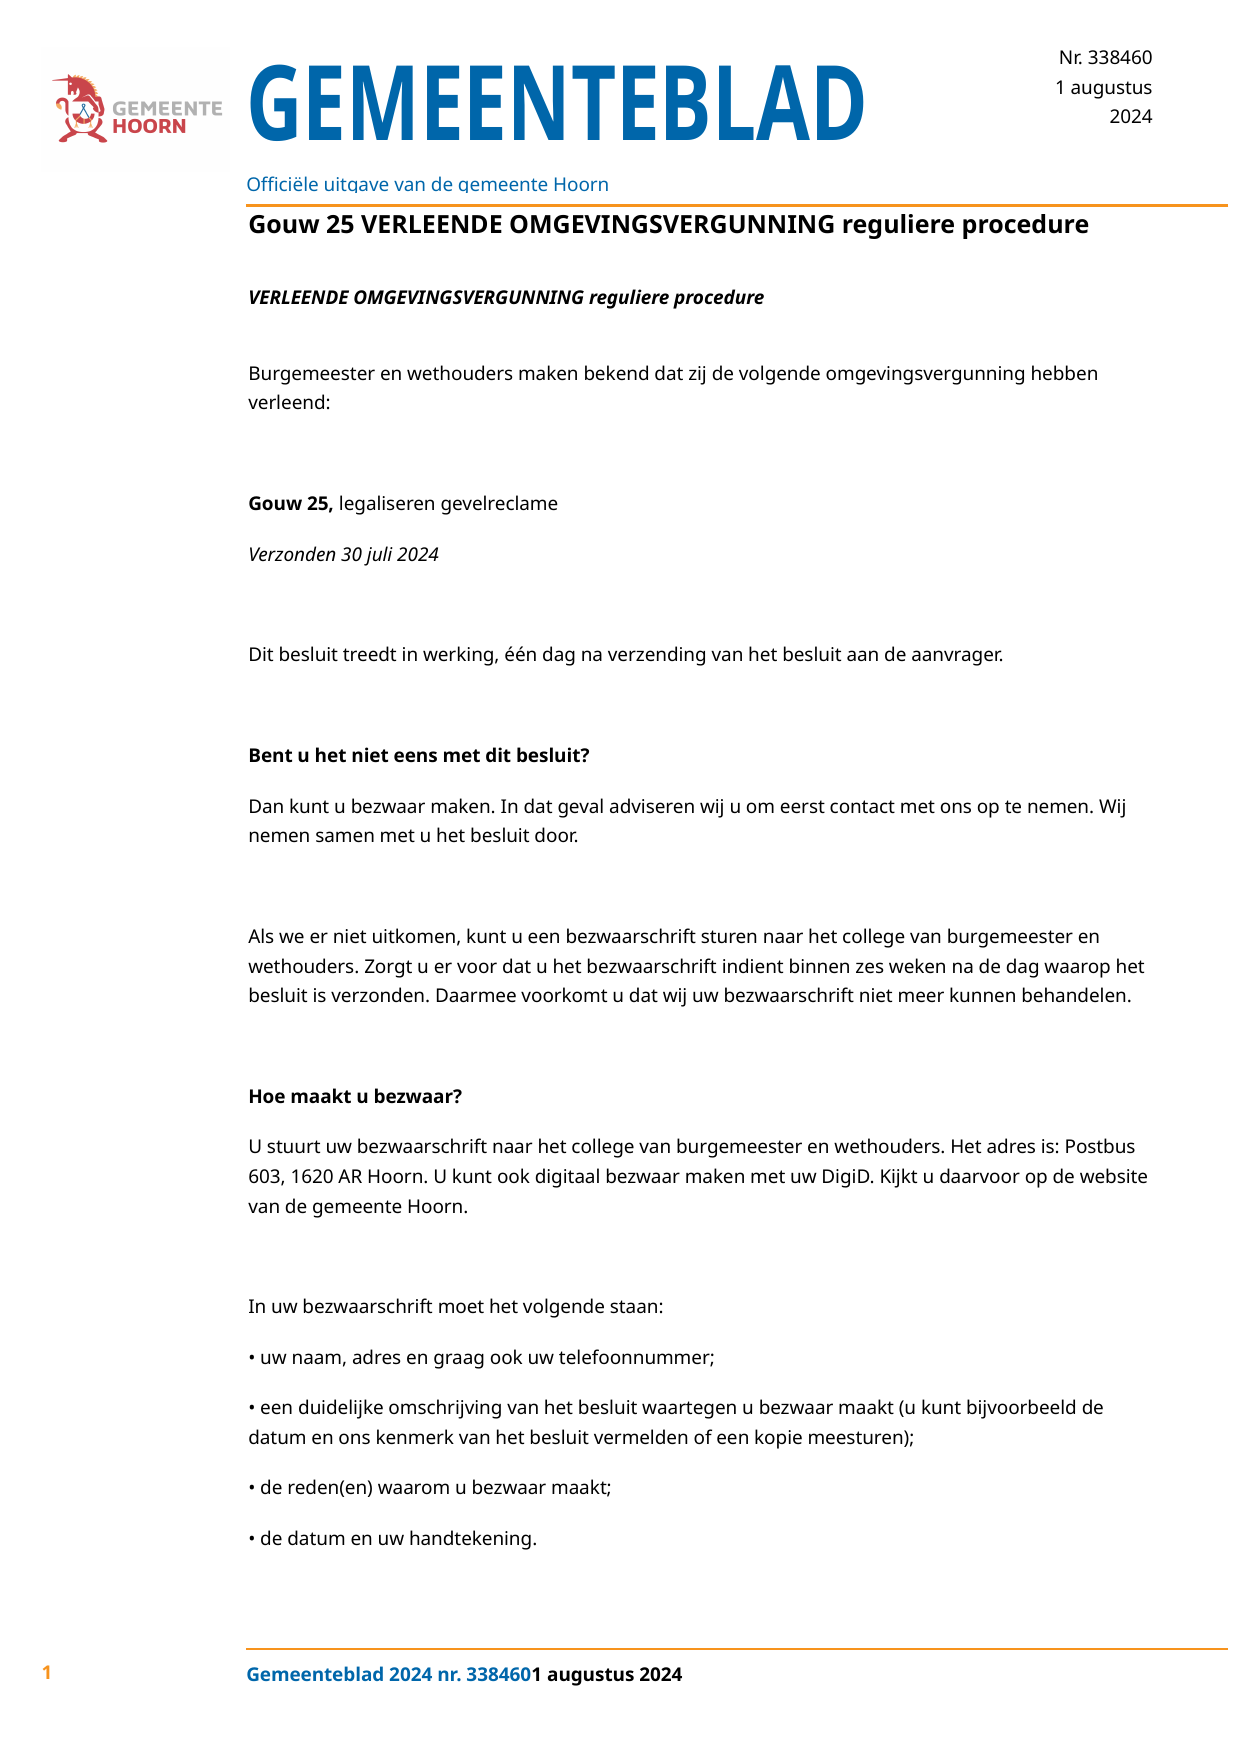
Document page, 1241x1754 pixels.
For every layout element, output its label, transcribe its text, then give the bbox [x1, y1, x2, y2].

text • uw naam, adres en graag ook uw telefoonnummer; [248, 1344, 1152, 1370]
text • de datum en uw handtekening. [248, 1525, 1152, 1551]
text Als we er niet uitkomen, kunt u een bezwaarschrift sturen naar het college van burgemeester en wethouders. Zorgt u er voor dat u het bezwaarschrift indient binnen zes weken na de dag waarop het besluit is verzonden. Daarmee voorkomt u dat wij uw bezwaarschrift niet meer kunnen behandelen. [248, 923, 1152, 1008]
text Burgemeester en wethouders maken bekend dat zij de volgende omgevingsvergunning hebben verleend: [248, 360, 1152, 415]
text • een duidelijke omschrijving van het besluit waartegen u bezwaar maakt (u kunt bijvoorbeeld de datum en ons kenmerk van het besluit vermelden of een kopie meesturen); [248, 1394, 1152, 1450]
text Bent u het niet eens met dit besluit? [248, 742, 1152, 768]
text Verzonden 30 juli 2024 [248, 541, 1152, 567]
text • de reden(en) waarom u bezwaar maakt; [248, 1474, 1152, 1500]
text Hoe maakt u bezwaar? [248, 1083, 1152, 1109]
text Dan kunt u bezwaar maken. In dat geval adviseren wij u om eerst contact met ons op te nemen. Wij nemen samen met u het besluit door. [248, 793, 1152, 848]
picture [41, 47, 231, 172]
text In uw bezwaarschrift moet het volgende staan: [248, 1294, 1152, 1319]
text Gouw 25, legaliseren gevelreclame [248, 490, 1152, 516]
text Dit besluit treedt in werking, één dag na verzending van het besluit aan de aanvrager. [248, 642, 1152, 667]
text Gouw 25 VERLEENDE OMGEVINGSVERGUNNING reguliere procedure [248, 207, 1152, 241]
text U stuurt uw bezwaarschrift naar het college van burgemeester en wethouders. Het adres is: Postbus 603, 1620 AR Hoorn. U kunt ook digitaal bezwaar maken met uw DigiD. Kijkt u daarvoor op de website van de gemeente Hoorn. [248, 1134, 1152, 1219]
text VERLEENDE OMGEVINGSVERGUNNING reguliere procedure [248, 284, 1152, 309]
